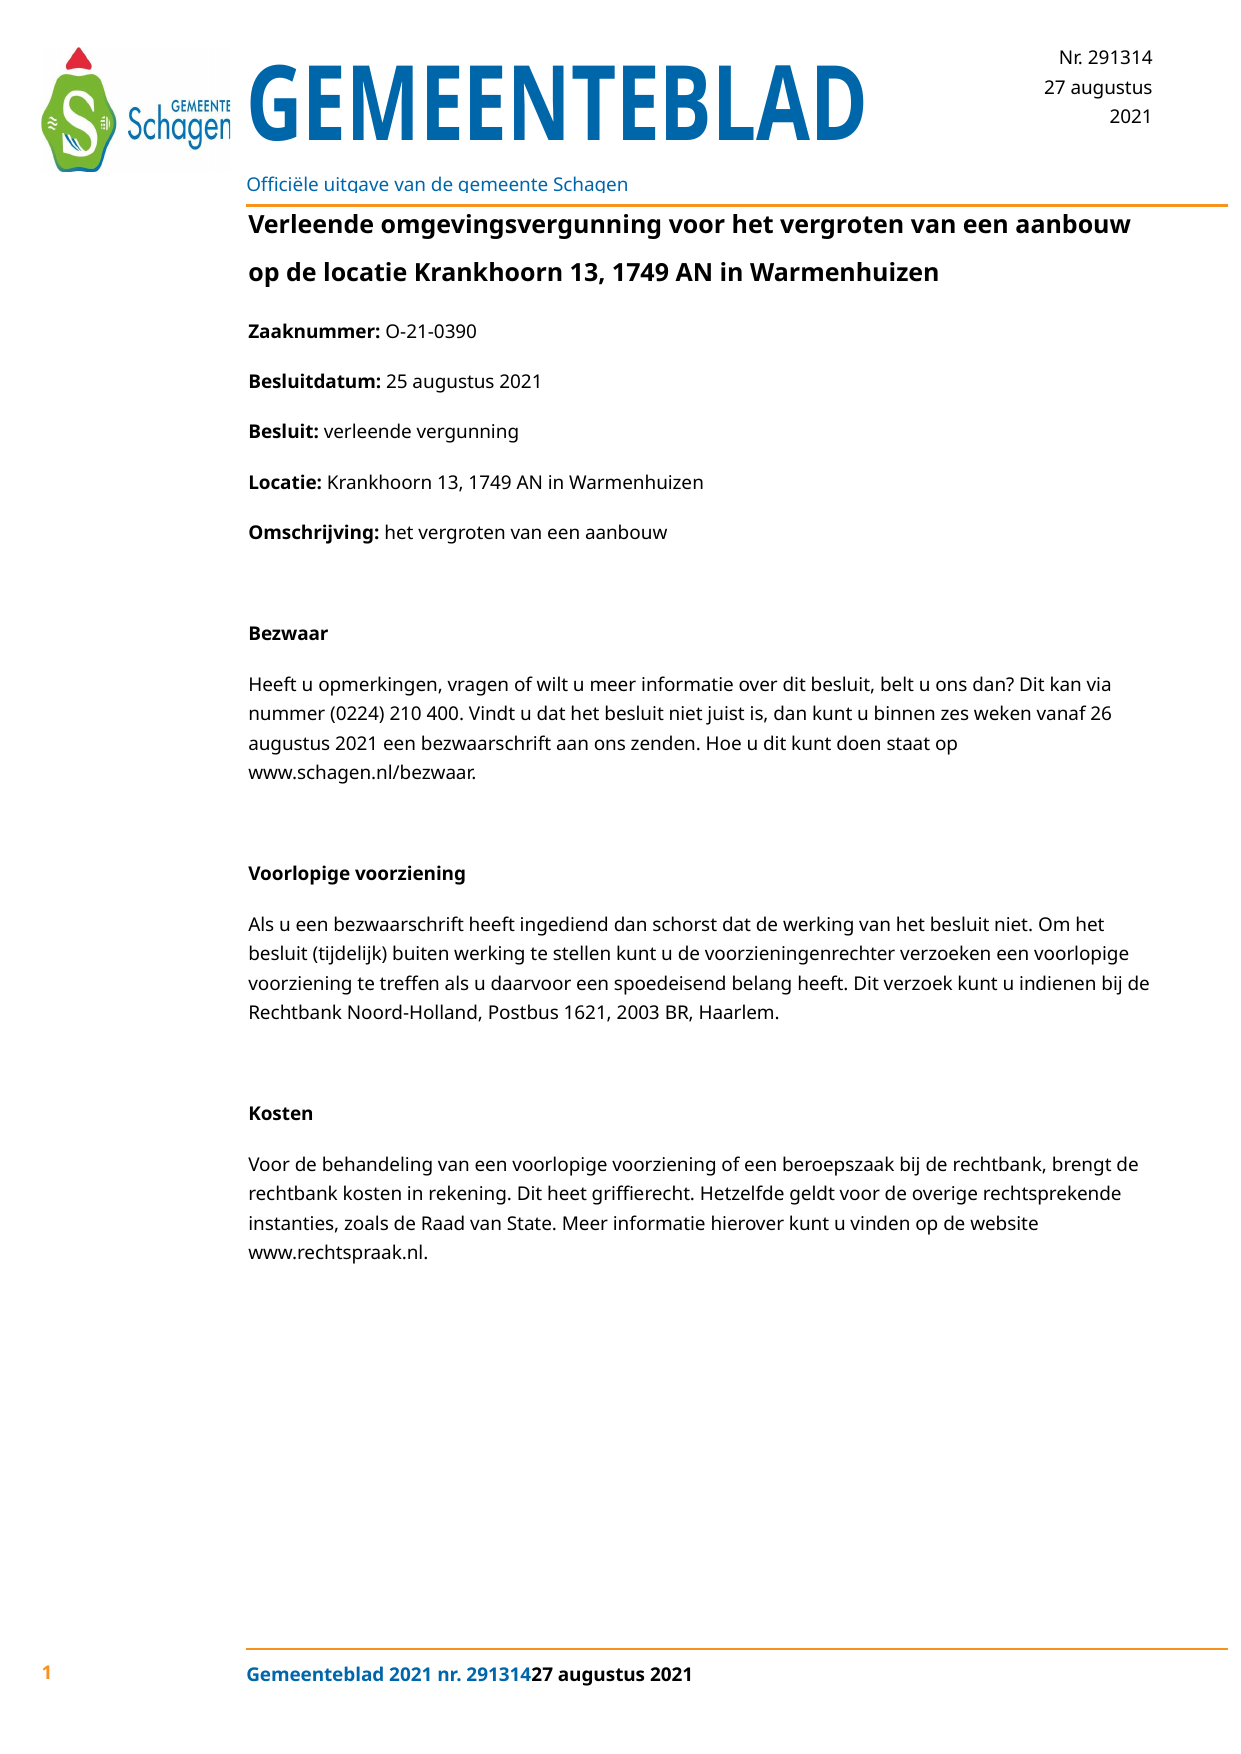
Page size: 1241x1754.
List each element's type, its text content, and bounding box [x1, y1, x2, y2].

text Besluit: verleende vergunning [248, 419, 1152, 444]
picture [41, 47, 231, 172]
text Locatie: Krankhoorn 13, 1749 AN in Warmenhuizen [248, 469, 1152, 495]
text Besluitdatum: 25 augustus 2021 [248, 368, 1152, 394]
text Zaaknummer: O-21-0390 [248, 318, 1152, 344]
text Kosten [248, 1100, 1152, 1126]
text Bezwaar [248, 620, 1152, 646]
text Voorlopige voorziening [248, 860, 1152, 886]
text Verleende omgevingsvergunning voor het vergroten van een aanbouw op de locatie Krankhoorn 13, 1749 AN in Warmenhuizen [248, 207, 1152, 288]
text Heeft u opmerkingen, vragen of wilt u meer informatie over dit besluit, belt u ons dan? Dit kan via nummer (0224) 210 400. Vindt u dat het besluit niet juist is, dan kunt u binnen zes weken vanaf 26 augustus 2021 een bezwaarschrift aan ons zenden. Hoe u dit kunt doen staat op www.schagen.nl/bezwaar. [248, 671, 1152, 785]
text Voor de behandeling van een voorlopige voorziening of een beroepszaak bij de rechtbank, brengt de rechtbank kosten in rekening. Dit heet griffierecht. Hetzelfde geldt voor de overige rechtsprekende instanties, zoals de Raad van State. Meer informatie hierover kunt u vinden op de website www.rechtspraak.nl. [248, 1151, 1152, 1265]
text Als u een bezwaarschrift heeft ingediend dan schorst dat de werking van het besluit niet. Om het besluit (tijdelijk) buiten werking te stellen kunt u de voorzieningenrechter verzoeken een voorlopige voorziening te treffen als u daarvoor een spoedeisend belang heeft. Dit verzoek kunt u indienen bij de Rechtbank Noord-Holland, Postbus 1621, 2003 BR, Haarlem. [248, 911, 1152, 1025]
text Omschrijving: het vergroten van een aanbouw [248, 519, 1152, 545]
